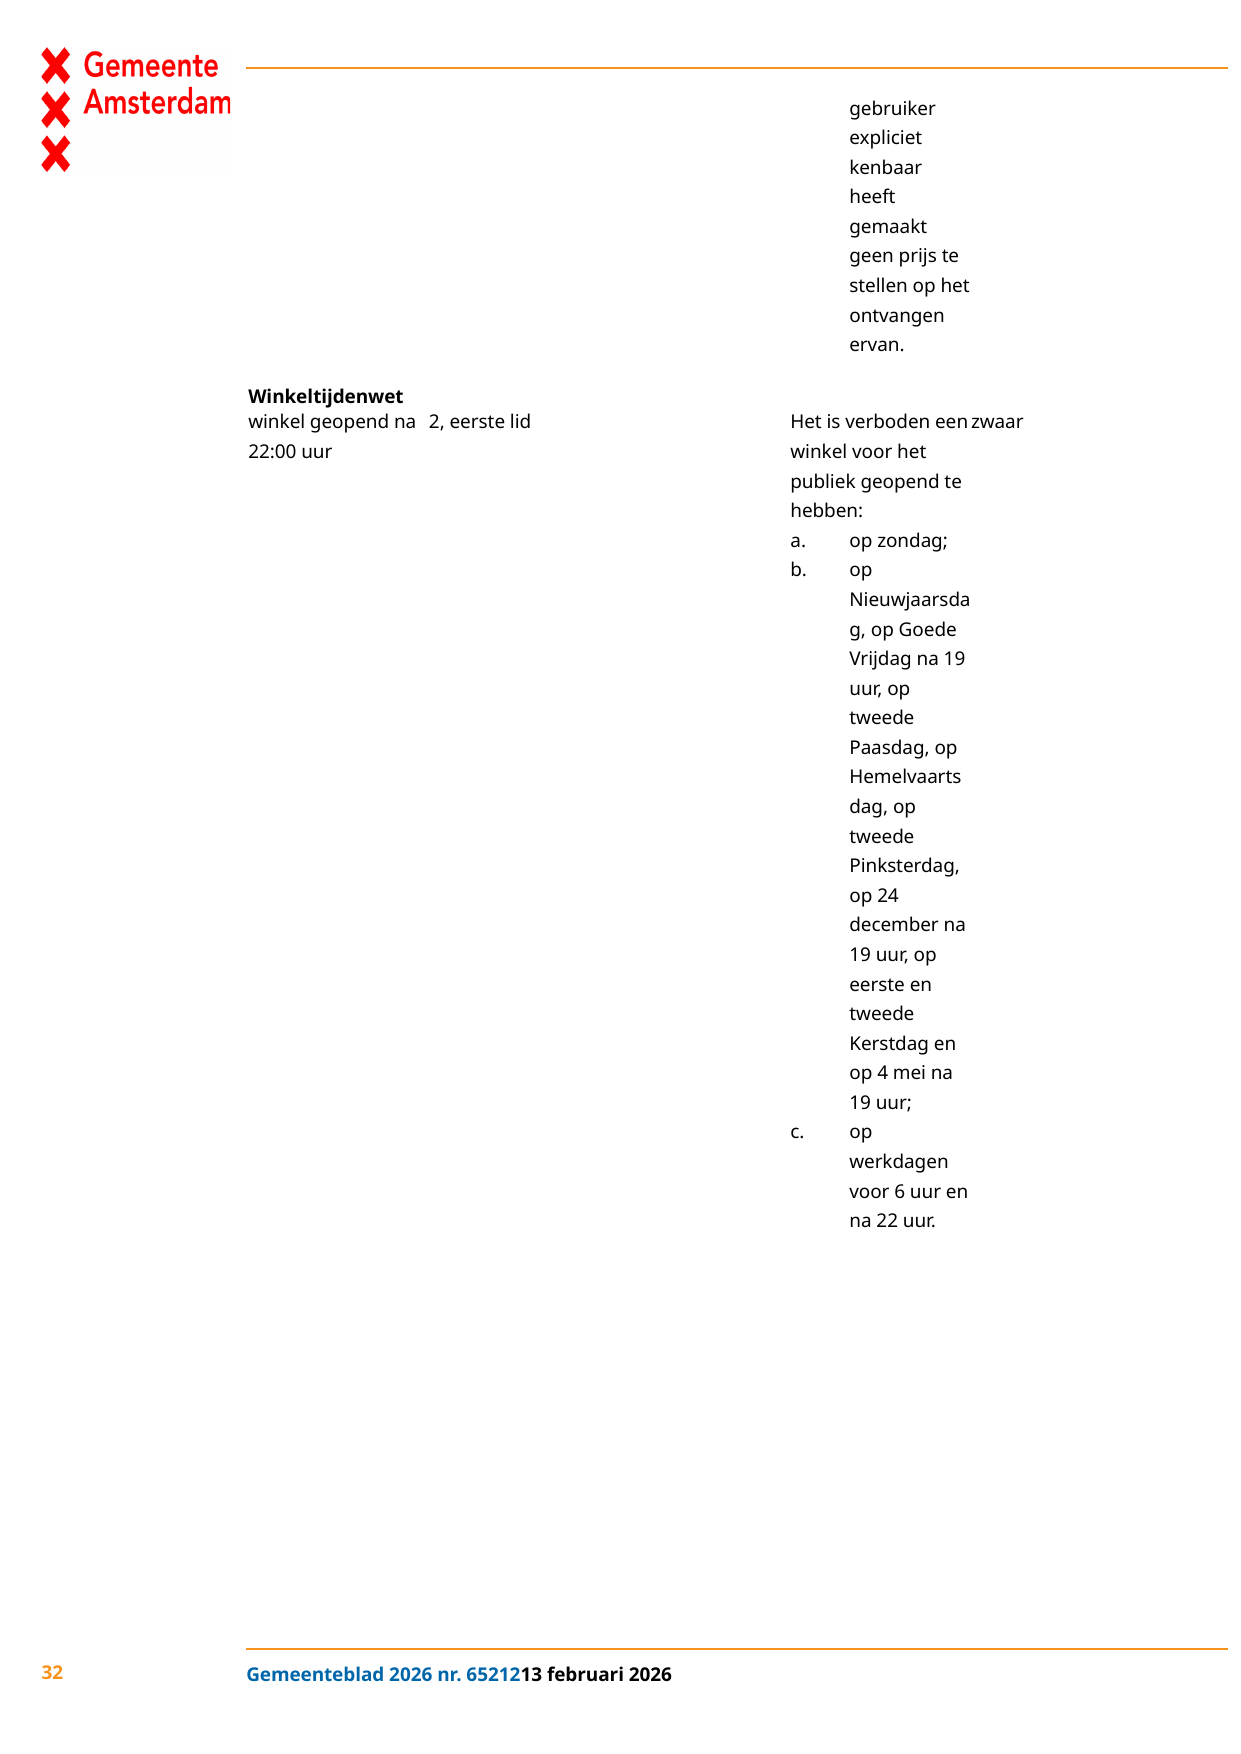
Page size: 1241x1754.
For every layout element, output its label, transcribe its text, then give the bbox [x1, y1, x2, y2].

table_cell [609, 409, 790, 1233]
table_cell [248, 95, 429, 357]
table_cell [609, 95, 790, 357]
table_cell Winkeltijdenwet [248, 383, 1152, 409]
table_cell [429, 95, 609, 357]
table_cell gebruiker expliciet kenbaar heeft gemaakt geen prijs te stellen op het ontvangen ervan. [790, 95, 971, 357]
table_cell Het is verboden een winkel voor het publiek geopend te hebben: op zondag; op Nieuwjaarsdag, op Goede Vrijdag na 19 uur, op tweede Paasdag, op Hemelvaartsdag, op tweede Pinksterdag, op 24 december na 19 uur, op eerste en tweede Kerstdag en op 4 mei na 19 uur; op werkdagen voor 6 uur en na 22 uur. [790, 409, 971, 1233]
table_cell zwaar [971, 409, 1152, 1233]
picture [41, 47, 231, 172]
table_cell [971, 95, 1152, 357]
table_cell [248, 357, 1152, 383]
table_cell winkel geopend na 22:00 uur [248, 409, 429, 1233]
table_cell 2, eerste lid [429, 409, 609, 1233]
